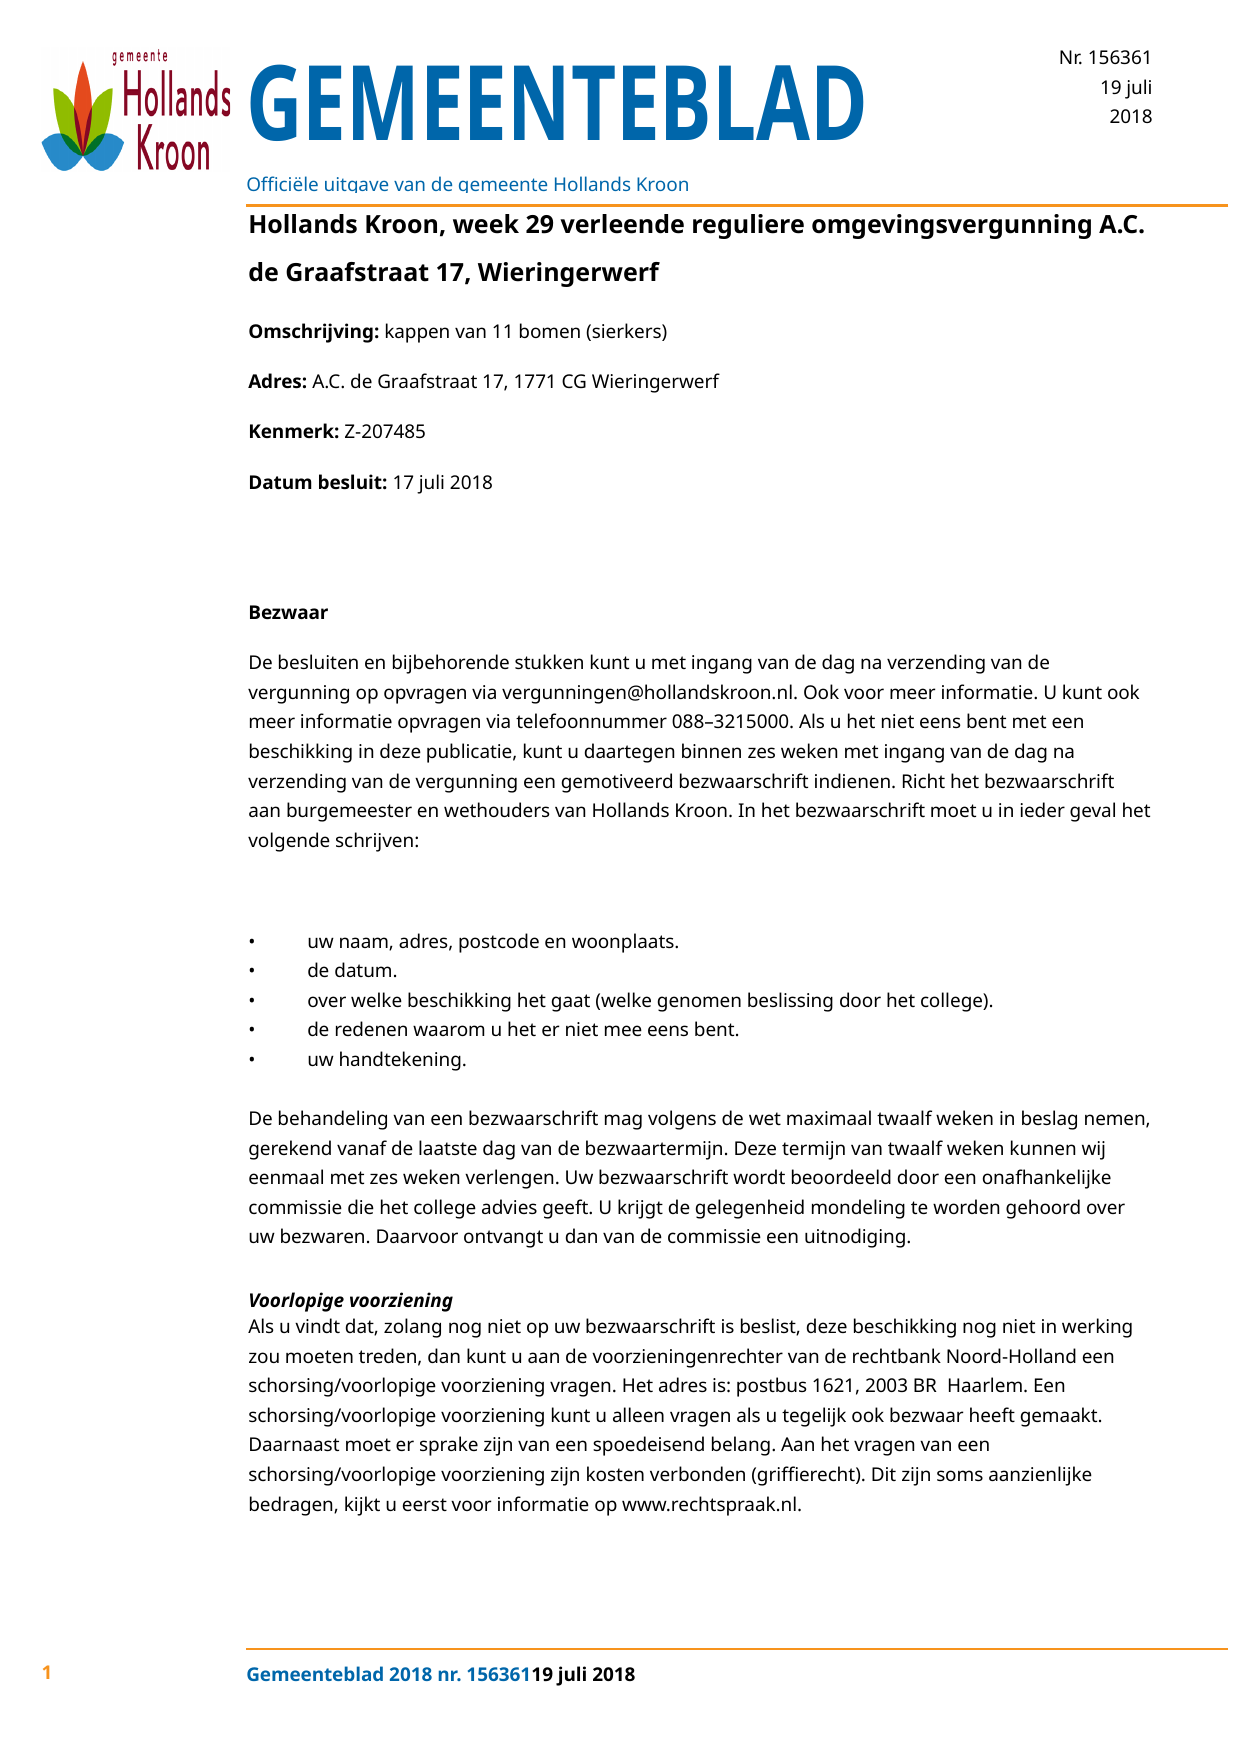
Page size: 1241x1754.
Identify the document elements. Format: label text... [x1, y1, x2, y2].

text Kenmerk: Z-207485 [248, 419, 1152, 444]
list de redenen waarom u het er niet mee eens bent. [248, 1017, 1152, 1042]
list uw naam, adres, postcode en woonplaats. [248, 928, 1152, 953]
text Adres: A.C. de Graafstraat 17, 1771 CG Wieringerwerf [248, 368, 1152, 394]
list uw handtekening. [248, 1046, 1152, 1072]
text Bezwaar [248, 599, 1152, 625]
text Hollands Kroon, week 29 verleende reguliere omgevingsvergunning A.C. de Graafstraat 17, Wieringerwerf [248, 207, 1152, 288]
text De besluiten en bijbehorende stukken kunt u met ingang van de dag na verzending van de vergunning op opvragen via vergunningen@hollandskroon.nl. Ook voor meer informatie. U kunt ook meer informatie opvragen via telefoonnummer 088–3215000. Als u het niet eens bent met een beschikking in deze publicatie, kunt u daartegen binnen zes weken met ingang van de dag na verzending van de vergunning een gemotiveerd bezwaarschrift indienen. Richt het bezwaarschrift aan burgemeester en wethouders van Hollands Kroon. In het bezwaarschrift moet u in ieder geval het volgende schrijven: [248, 649, 1152, 853]
text Als u vindt dat, zolang nog niet op uw bezwaarschrift is beslist, deze beschikking nog niet in werking zou moeten treden, dan kunt u aan de voorzieningenrechter van de rechtbank Noord-Holland een schorsing/voorlopige voorziening vragen. Het adres is: postbus 1621, 2003 BR Haarlem. Een schorsing/voorlopige voorziening kunt u alleen vragen als u tegelijk ook bezwaar heeft gemaakt. Daarnaast moet er sprake zijn van een spoedeisend belang. Aan het vragen van een schorsing/voorlopige voorziening zijn kosten verbonden (griffierecht). Dit zijn soms aanzienlijke bedragen, kijkt u eerst voor informatie op www.rechtspraak.nl. [248, 1313, 1152, 1517]
text Omschrijving: kappen van 11 bomen (sierkers) [248, 318, 1152, 344]
picture [41, 47, 231, 172]
list de datum. [248, 957, 1152, 983]
table_header [700, 469, 1152, 495]
table_header Datum besluit: 17 juli 2018 [248, 469, 700, 495]
text De behandeling van een bezwaarschrift mag volgens de wet maximaal twaalf weken in beslag nemen, gerekend vanaf de laatste dag van de bezwaartermijn. Deze termijn van twaalf weken kunnen wij eenmaal met zes weken verlengen. Uw bezwaarschrift wordt beoordeeld door een onafhankelijke commissie die het college advies geeft. U krijgt de gelegenheid mondeling te worden gehoord over uw bezwaren. Daarvoor ontvangt u dan van de commissie een uitnodiging. [248, 1105, 1152, 1249]
list over welke beschikking het gaat (welke genomen beslissing door het college). [248, 987, 1152, 1013]
text Voorlopige voorziening [248, 1288, 1152, 1313]
